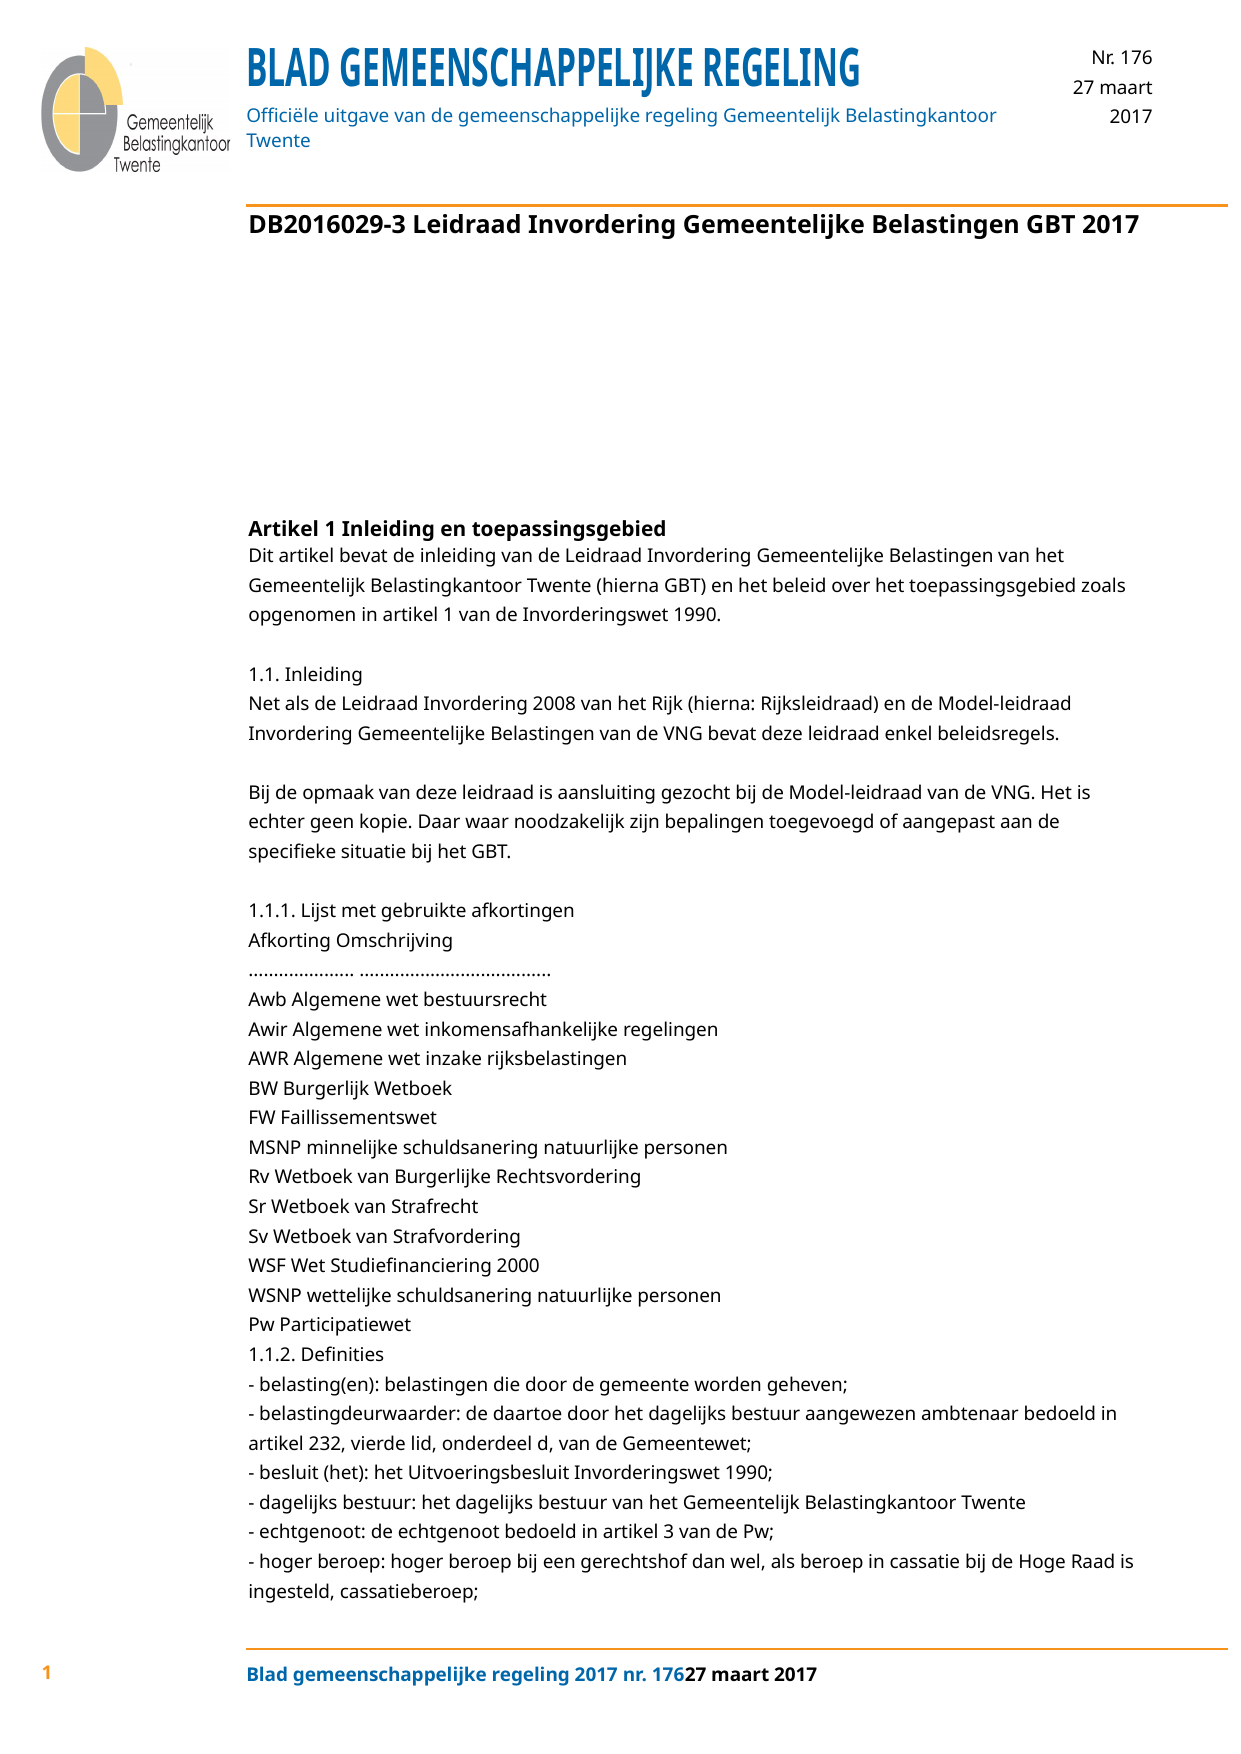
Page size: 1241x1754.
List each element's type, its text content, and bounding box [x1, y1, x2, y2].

text Awb Algemene wet bestuursrecht [248, 986, 1152, 1012]
text Rv Wetboek van Burgerlijke Rechtsvordering [248, 1164, 1152, 1189]
text DB2016029-3 Leidraad Invordering Gemeentelijke Belastingen GBT 2017 [248, 207, 1152, 241]
text Pw Participatiewet [248, 1312, 1152, 1337]
text ..................... ...................................... [248, 957, 1152, 982]
text Awir Algemene wet inkomensafhankelijke regelingen [248, 1016, 1152, 1042]
text FW Faillissementswet [248, 1104, 1152, 1130]
text WSNP wettelijke schuldsanering natuurlijke personen [248, 1282, 1152, 1308]
picture [41, 47, 231, 172]
text Afkorting Omschrijving [248, 927, 1152, 953]
text 1.1.2. Definities [248, 1341, 1152, 1367]
text 1.1.1. Lijst met gebruikte afkortingen [248, 897, 1152, 923]
text - hoger beroep: hoger beroep bij een gerechtshof dan wel, als beroep in cassatie bij de Hoge Raad is ingesteld, cassatieberoep; [248, 1548, 1152, 1604]
text Sr Wetboek van Strafrecht [248, 1193, 1152, 1219]
text 1.1. Inleiding [248, 661, 1152, 687]
text Dit artikel bevat de inleiding van de Leidraad Invordering Gemeentelijke Belastingen van het Gemeentelijk Belastingkantoor Twente (hierna GBT) en het beleid over het toepassingsgebied zoals opgenomen in artikel 1 van de Invorderingswet 1990. [248, 542, 1152, 627]
text AWR Algemene wet inzake rijksbelastingen [248, 1045, 1152, 1071]
text - besluit (het): het Uitvoeringsbesluit Invorderingswet 1990; [248, 1459, 1152, 1485]
text WSF Wet Studiefinanciering 2000 [248, 1252, 1152, 1278]
text Artikel 1 Inleiding en toepassingsgebied [248, 514, 1152, 542]
text - belasting(en): belastingen die door de gemeente worden geheven; [248, 1371, 1152, 1397]
text Bij de opmaak van deze leidraad is aansluiting gezocht bij de Model-leidraad van de VNG. Het is echter geen kopie. Daar waar noodzakelijk zijn bepalingen toegevoegd of aangepast aan de specifieke situatie bij het GBT. [248, 779, 1152, 864]
text MSNP minnelijke schuldsanering natuurlijke personen [248, 1134, 1152, 1160]
text Net als de Leidraad Invordering 2008 van het Rijk (hierna: Rijksleidraad) en de Model-leidraad Invordering Gemeentelijke Belastingen van de VNG bevat deze leidraad enkel beleidsregels. [248, 690, 1152, 746]
text - belastingdeurwaarder: de daartoe door het dagelijks bestuur aangewezen ambtenaar bedoeld in artikel 232, vierde lid, onderdeel d, van de Gemeentewet; [248, 1400, 1152, 1456]
text Sv Wetboek van Strafvordering [248, 1223, 1152, 1249]
text - dagelijks bestuur: het dagelijks bestuur van het Gemeentelijk Belastingkantoor Twente [248, 1489, 1152, 1515]
text BW Burgerlijk Wetboek [248, 1075, 1152, 1101]
text - echtgenoot: de echtgenoot bedoeld in artikel 3 van de Pw; [248, 1519, 1152, 1544]
